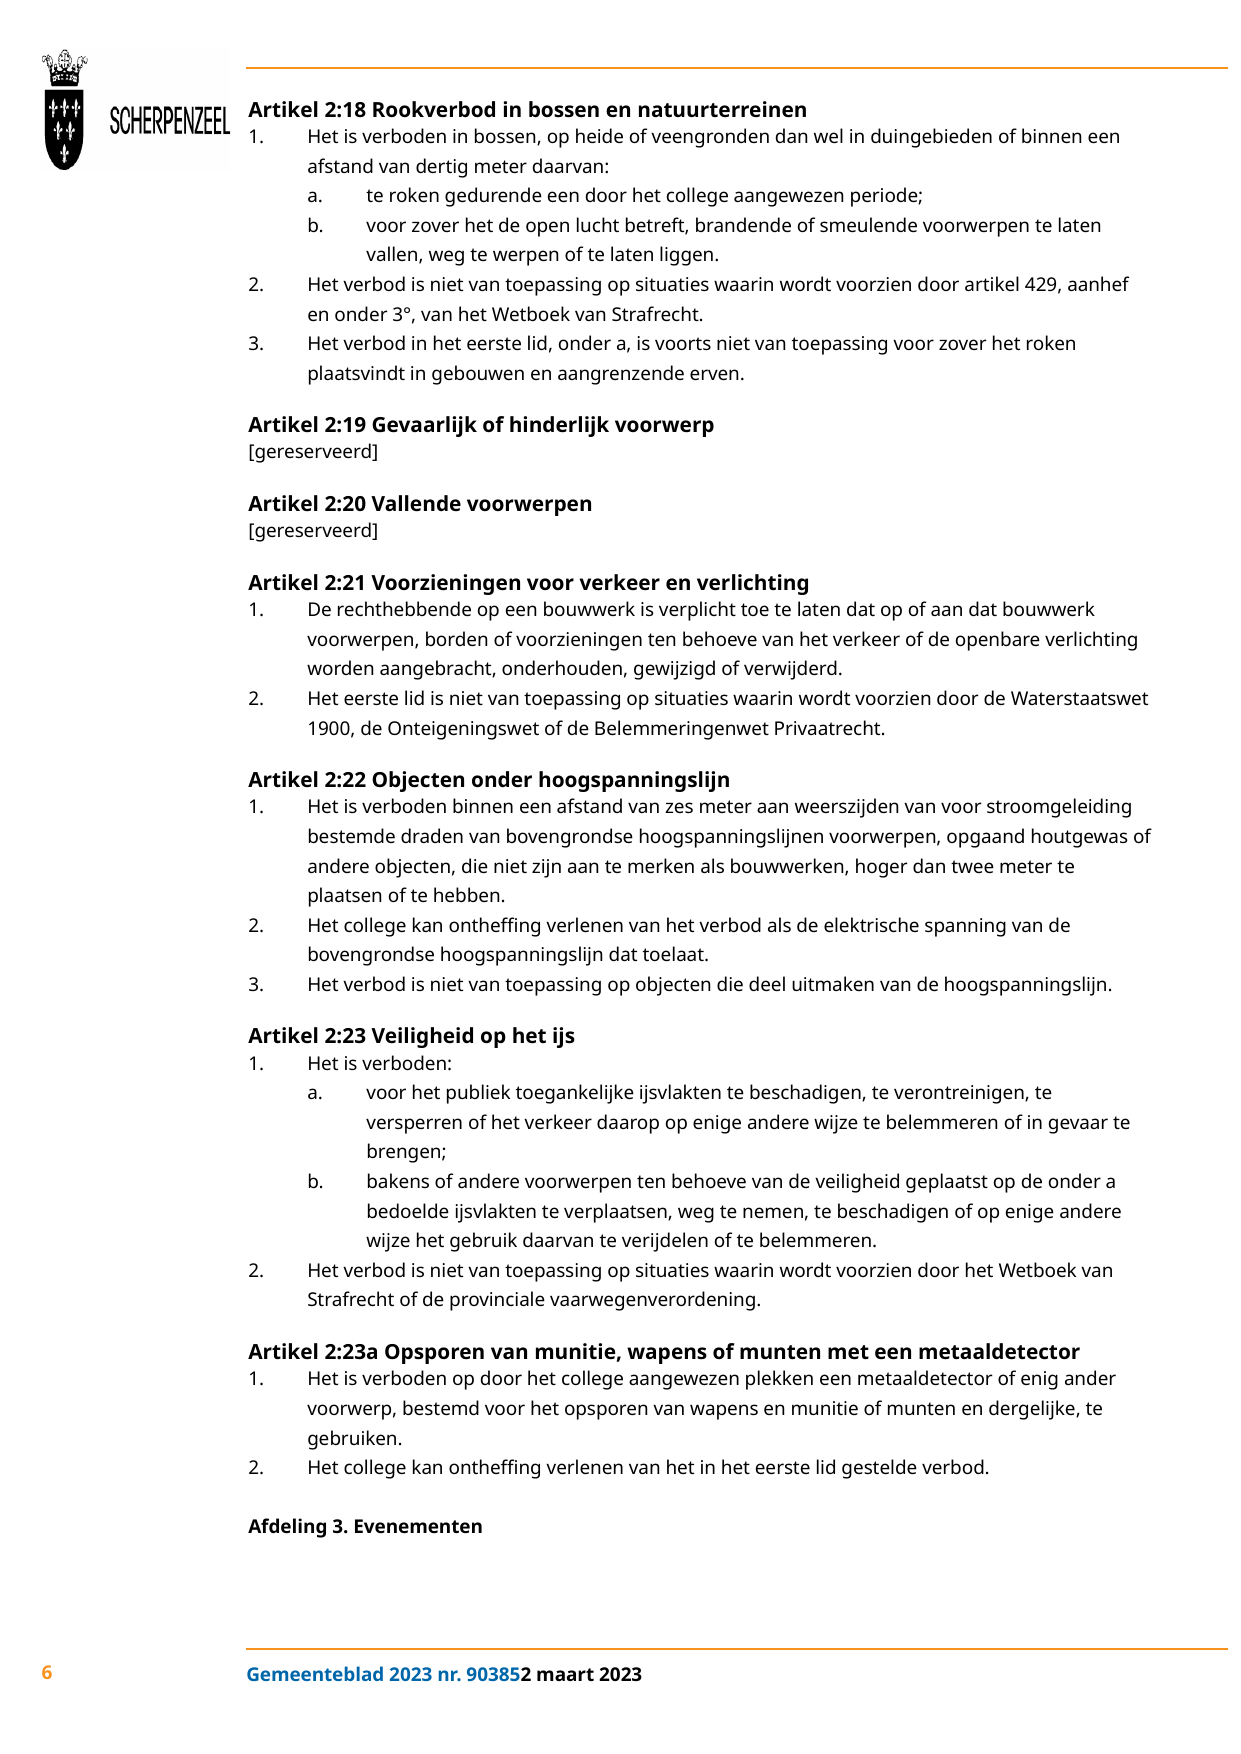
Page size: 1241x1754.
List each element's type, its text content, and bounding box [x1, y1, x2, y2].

text Artikel 2:23 Veiligheid op het ijs [248, 1022, 1152, 1050]
list De rechthebbende op een bouwwerk is verplicht toe te laten dat op of aan dat bouwwerk voorwerpen, borden of voorzieningen ten behoeve van het verkeer of de openbare verlichting worden aangebracht, onderhouden, gewijzigd of verwijderd. [248, 596, 1152, 681]
list Het is verboden: [248, 1050, 1152, 1076]
list Het verbod is niet van toepassing op situaties waarin wordt voorzien door het Wetboek van Strafrecht of de provinciale vaarwegenverordening. [248, 1257, 1152, 1312]
list voor het publiek toegankelijke ijsvlakten te beschadigen, te verontreinigen, te versperren of het verkeer daarop op enige andere wijze te belemmeren of in gevaar te brengen; [307, 1079, 1152, 1164]
text Artikel 2:18 Rookverbod in bossen en natuurterreinen [248, 95, 1152, 123]
list Het college kan ontheffing verlenen van het verbod als de elektrische spanning van de bovengrondse hoogspanningslijn dat toelaat. [248, 912, 1152, 967]
picture [41, 47, 231, 172]
list Het is verboden in bossen, op heide of veengronden dan wel in duingebieden of binnen een afstand van dertig meter daarvan: [248, 123, 1152, 178]
text Artikel 2:22 Objecten onder hoogspanningslijn [248, 765, 1152, 794]
text [gereserveerd] [248, 439, 1152, 464]
list te roken gedurende een door het college aangewezen periode; [307, 182, 1152, 208]
text [gereserveerd] [248, 518, 1152, 543]
list Het verbod is niet van toepassing op objecten die deel uitmaken van de hoogspanningslijn. [248, 971, 1152, 997]
list Het eerste lid is niet van toepassing op situaties waarin wordt voorzien door de Waterstaatswet 1900, de Onteigeningswet of de Belemmeringenwet Privaatrecht. [248, 685, 1152, 741]
text Artikel 2:20 Vallende voorwerpen [248, 489, 1152, 518]
list Het verbod in het eerste lid, onder a, is voorts niet van toepassing voor zover het roken plaatsvindt in gebouwen en aangrenzende erven. [248, 330, 1152, 386]
text Artikel 2:23a Opsporen van munitie, wapens of munten met een metaaldetector [248, 1337, 1152, 1366]
text Artikel 2:21 Voorzieningen voor verkeer en verlichting [248, 568, 1152, 596]
text Artikel 2:19 Gevaarlijk of hinderlijk voorwerp [248, 410, 1152, 439]
list Het is verboden binnen een afstand van zes meter aan weerszijden van voor stroomgeleiding bestemde draden van bovengrondse hoogspanningslijnen voorwerpen, opgaand houtgewas of andere objecten, die niet zijn aan te merken als bouwwerken, hoger dan twee meter te plaatsen of te hebben. [248, 794, 1152, 908]
list Het verbod is niet van toepassing op situaties waarin wordt voorzien door artikel 429, aanhef en onder 3°, van het Wetboek van Strafrecht. [248, 271, 1152, 326]
text Afdeling 3. Evenementen [248, 1513, 1152, 1539]
list Het is verboden op door het college aangewezen plekken een metaaldetector of enig ander voorwerp, bestemd voor het opsporen van wapens en munitie of munten en dergelijke, te gebruiken. [248, 1366, 1152, 1450]
list bakens of andere voorwerpen ten behoeve van de veiligheid geplaatst op de onder a bedoelde ijsvlakten te verplaatsen, weg te nemen, te beschadigen of op enige andere wijze het gebruik daarvan te verijdelen of te belemmeren. [307, 1168, 1152, 1253]
list voor zover het de open lucht betreft, brandende of smeulende voorwerpen te laten vallen, weg te werpen of te laten liggen. [307, 212, 1152, 267]
list Het college kan ontheffing verlenen van het in het eerste lid gestelde verbod. [248, 1454, 1152, 1480]
